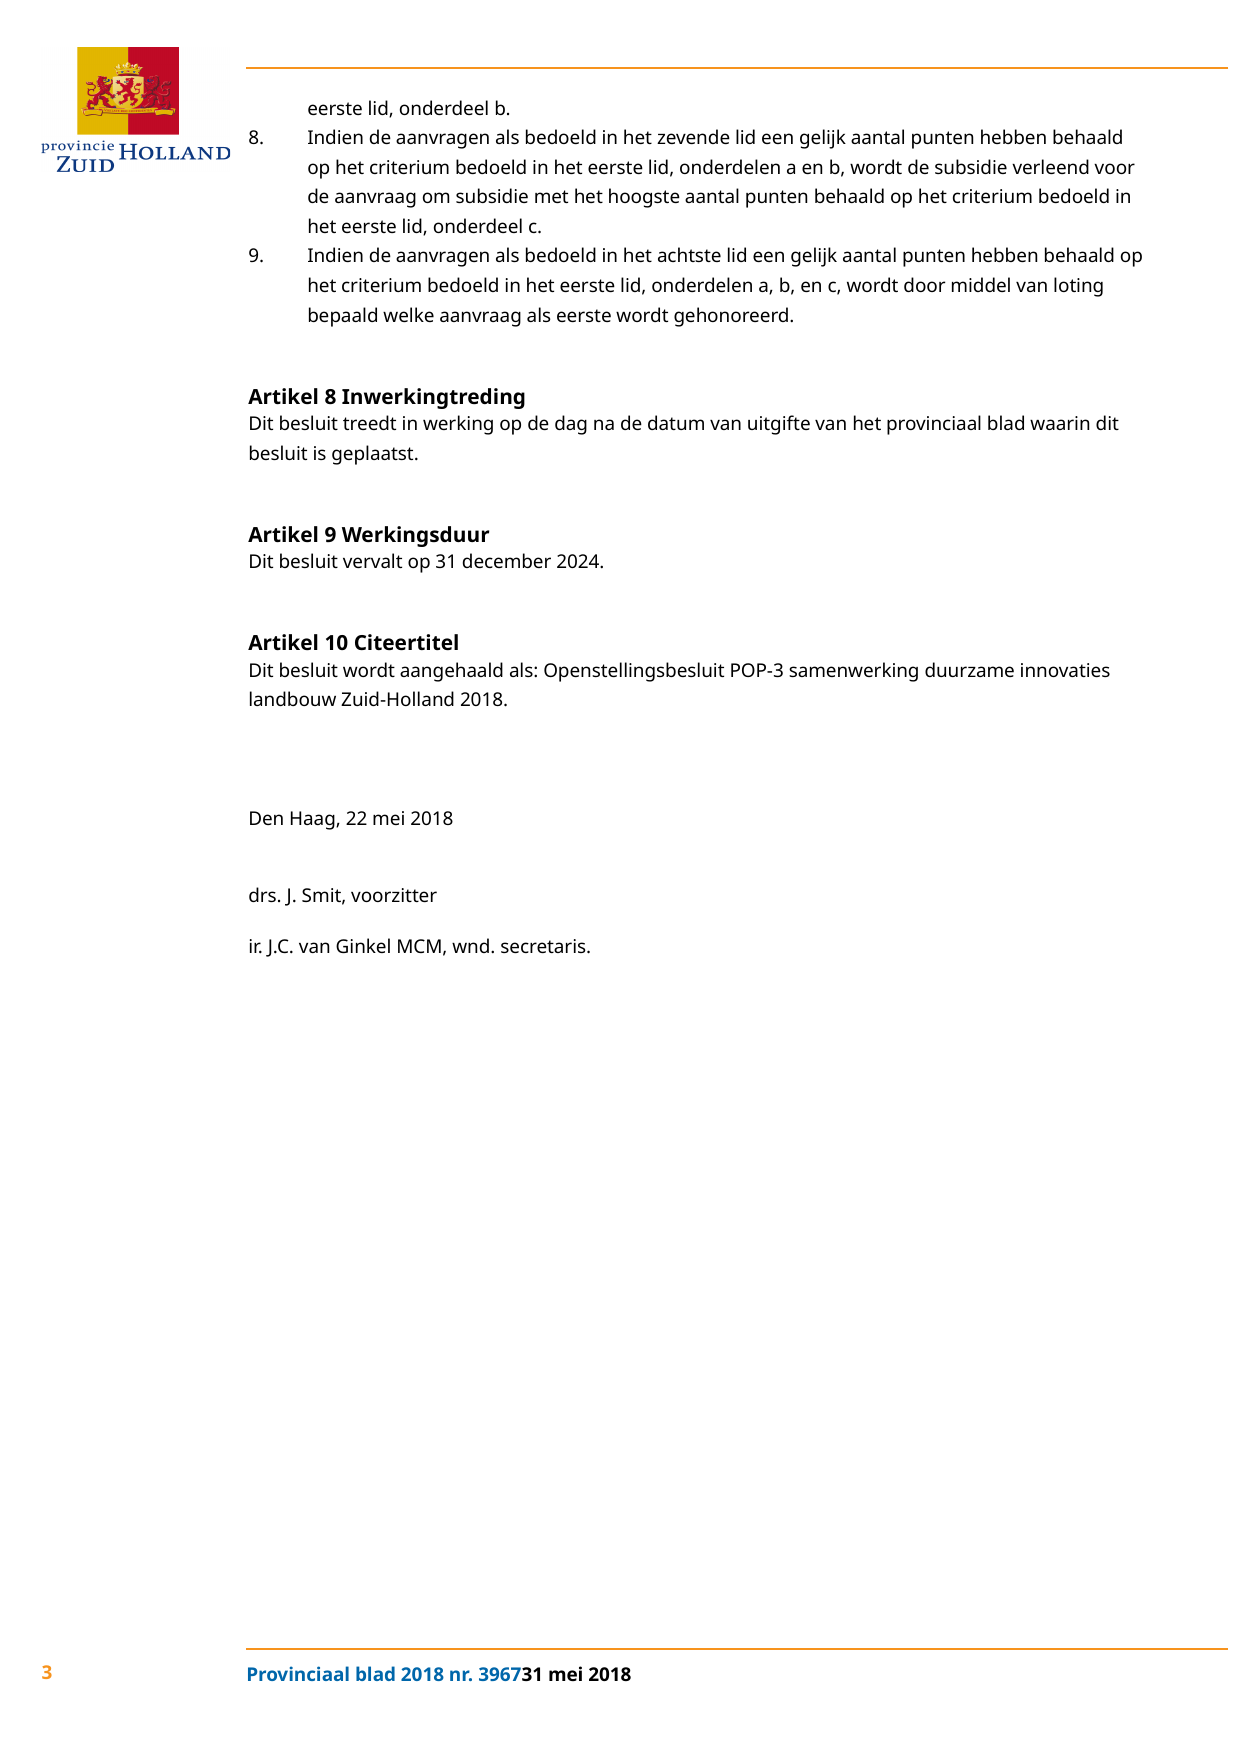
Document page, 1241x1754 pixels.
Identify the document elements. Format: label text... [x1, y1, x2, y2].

list eerste lid, onderdeel b. [248, 95, 1152, 121]
text Artikel 8 Inwerkingtreding [248, 382, 1152, 410]
list Indien de aanvragen als bedoeld in het zevende lid een gelijk aantal punten hebben behaald op het criterium bedoeld in het eerste lid, onderdelen a en b, wordt de subsidie verleend voor de aanvraag om subsidie met het hoogste aantal punten behaald op het criterium bedoeld in het eerste lid, onderdeel c. [248, 124, 1152, 239]
list Indien de aanvragen als bedoeld in het achtste lid een gelijk aantal punten hebben behaald op het criterium bedoeld in het eerste lid, onderdelen a, b, en c, wordt door middel van loting bepaald welke aanvraag als eerste wordt gehonoreerd. [248, 243, 1152, 328]
text drs. J. Smit, voorzitter [248, 882, 1152, 908]
text ir. J.C. van Ginkel MCM, wnd. secretaris. [248, 933, 1152, 959]
text Den Haag, 22 mei 2018 [248, 805, 1152, 830]
text Artikel 10 Citeertitel [248, 628, 1152, 657]
text Dit besluit vervalt op 31 december 2024. [248, 548, 1152, 574]
text Dit besluit wordt aangehaald als: Openstellingsbesluit POP-3 samenwerking duurzame innovaties landbouw Zuid-Holland 2018. [248, 657, 1152, 712]
text Dit besluit treedt in werking op de dag na de datum van uitgifte van het provinciaal blad waarin dit besluit is geplaatst. [248, 410, 1152, 466]
text Artikel 9 Werkingsduur [248, 520, 1152, 548]
picture [41, 47, 231, 172]
